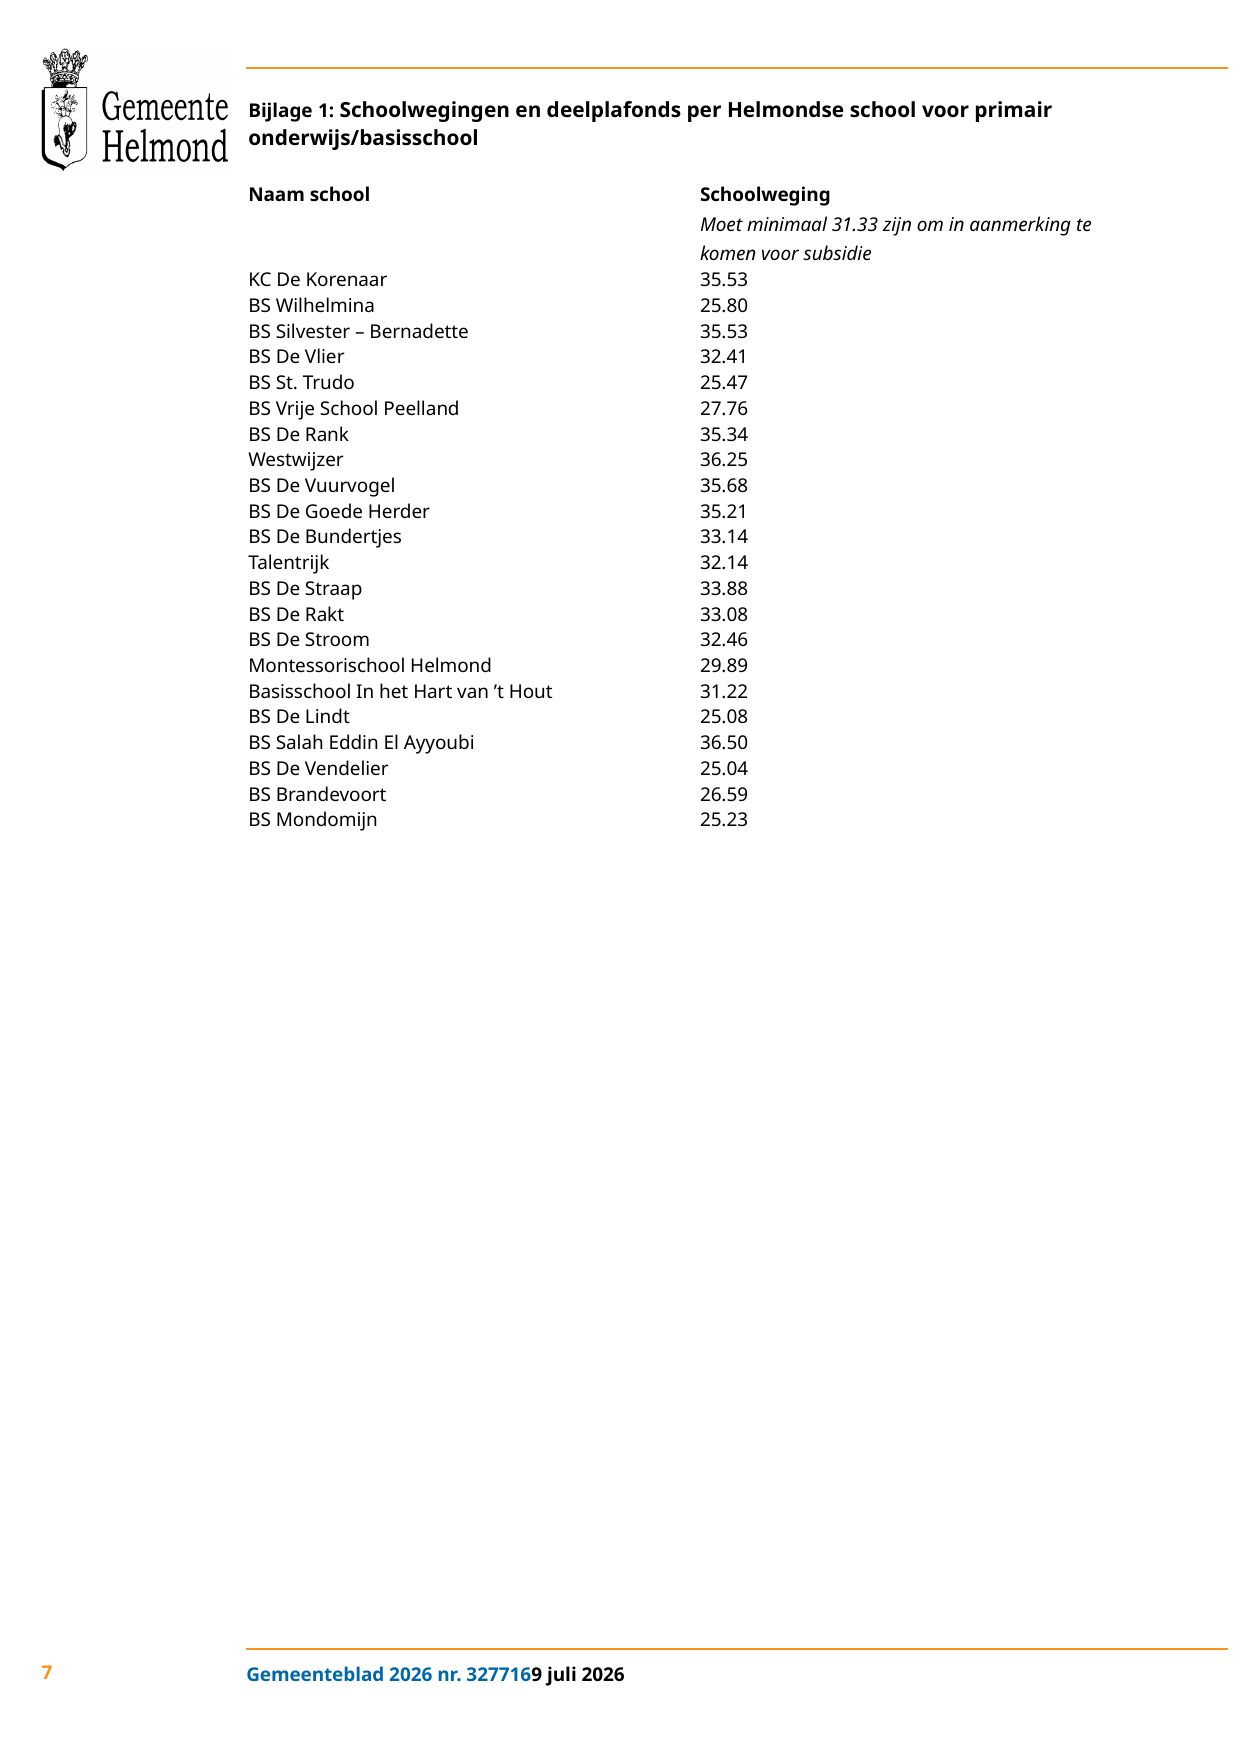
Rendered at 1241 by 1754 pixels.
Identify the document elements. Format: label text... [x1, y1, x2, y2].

table_cell 25.23 [700, 807, 1152, 832]
table_cell BS De Rank [248, 421, 700, 446]
table_cell 31.22 [700, 678, 1152, 704]
table_cell BS Vrije School Peelland [248, 395, 700, 421]
table_cell BS Brandevoort [248, 781, 700, 807]
table_cell Talentrijk [248, 549, 700, 575]
table_cell 35.34 [700, 421, 1152, 446]
table_cell 35.53 [700, 266, 1152, 292]
table_cell KC De Korenaar [248, 266, 700, 292]
table_cell BS De Vlier [248, 344, 700, 369]
text Bijlage 1: Schoolwegingen en deelplafonds per Helmondse school voor primair onderwijs/basisschool [248, 95, 1152, 152]
table_cell BS De Straap [248, 575, 700, 601]
table_cell 32.14 [700, 549, 1152, 575]
table_cell BS De Bundertjes [248, 524, 700, 549]
table_cell BS De Goede Herder [248, 498, 700, 524]
table_cell BS De Rakt [248, 601, 700, 627]
table_cell 33.14 [700, 524, 1152, 549]
table_header Naam school [248, 181, 700, 266]
table_cell 25.47 [700, 369, 1152, 395]
picture [41, 47, 231, 172]
table_cell BS St. Trudo [248, 369, 700, 395]
table_cell BS De Stroom [248, 627, 700, 652]
table_cell BS De Vendelier [248, 755, 700, 781]
table_cell BS Silvester – Bernadette [248, 318, 700, 343]
table_cell BS Wilhelmina [248, 292, 700, 318]
table_cell 36.50 [700, 730, 1152, 755]
table_cell 33.88 [700, 575, 1152, 601]
table_cell 32.46 [700, 627, 1152, 652]
table_cell 35.21 [700, 498, 1152, 524]
table_cell Basisschool In het Hart van ’t Hout [248, 678, 700, 704]
table_cell 33.08 [700, 601, 1152, 627]
table_header Schoolweging Moet minimaal 31.33 zijn om in aanmerking te komen voor subsidie [700, 181, 1152, 266]
table_cell 25.04 [700, 755, 1152, 781]
table_cell 27.76 [700, 395, 1152, 421]
table_cell 25.80 [700, 292, 1152, 318]
table_cell 32.41 [700, 344, 1152, 369]
table_cell BS De Vuurvogel [248, 472, 700, 498]
table_cell 35.68 [700, 472, 1152, 498]
table_cell 36.25 [700, 446, 1152, 472]
table_cell BS Mondomijn [248, 807, 700, 832]
table_cell Westwijzer [248, 446, 700, 472]
table_cell 25.08 [700, 704, 1152, 729]
table_cell 26.59 [700, 781, 1152, 807]
table_cell Montessorischool Helmond [248, 652, 700, 678]
table_cell BS Salah Eddin El Ayyoubi [248, 730, 700, 755]
table_cell BS De Lindt [248, 704, 700, 729]
table_cell 29.89 [700, 652, 1152, 678]
table_cell 35.53 [700, 318, 1152, 343]
